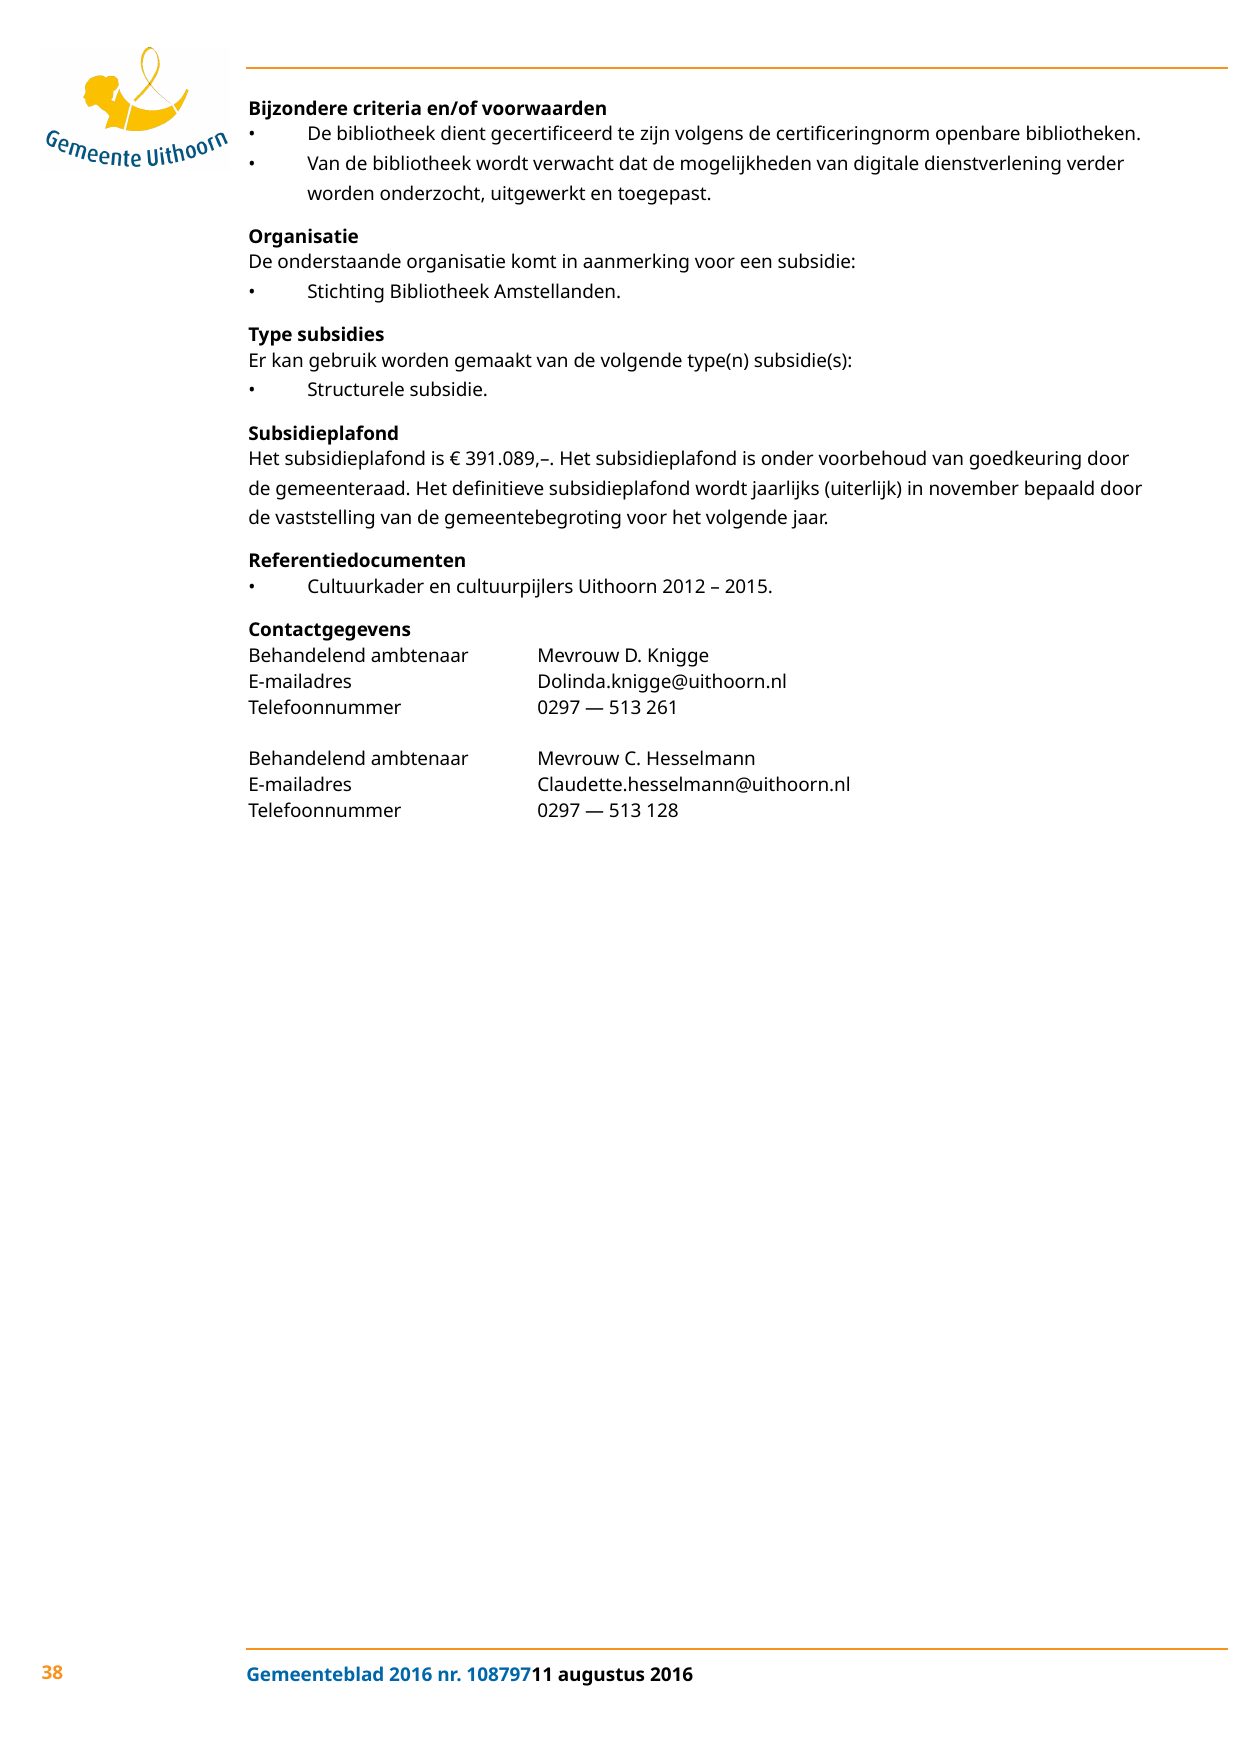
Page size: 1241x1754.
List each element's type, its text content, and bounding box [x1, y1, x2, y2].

table_header Mevrouw D. Knigge [537, 643, 1152, 668]
table_cell Claudette.hesselmann@uithoorn.nl [537, 771, 1152, 797]
table_cell 0297 — 513 128 [537, 797, 1152, 822]
text Bijzondere criteria en/of voorwaarden [248, 95, 1152, 121]
list Stichting Bibliotheek Amstellanden. [248, 278, 1152, 304]
picture [41, 47, 231, 172]
table_cell 0297 — 513 261 [537, 694, 1152, 719]
table_cell E-mailadres [248, 771, 537, 797]
table_cell E-mailadres [248, 668, 537, 694]
table_cell Behandelend ambtenaar [248, 745, 537, 771]
text Organisatie [248, 223, 1152, 248]
list Van de bibliotheek wordt verwacht dat de mogelijkheden van digitale dienstverlening verder worden onderzocht, uitgewerkt en toegepast. [248, 150, 1152, 205]
list Structurele subsidie. [248, 377, 1152, 402]
table_cell [248, 720, 537, 745]
table_cell Dolinda.knigge@uithoorn.nl [537, 668, 1152, 694]
list De bibliotheek dient gecertificeerd te zijn volgens de certificeringnorm openbare bibliotheken. [248, 121, 1152, 146]
table_cell Telefoonnummer [248, 797, 537, 822]
table_cell [537, 720, 1152, 745]
table_cell Telefoonnummer [248, 694, 537, 719]
text Referentiedocumenten [248, 548, 1152, 573]
text Subsidieplafond [248, 420, 1152, 445]
text De onderstaande organisatie komt in aanmerking voor een subsidie: [248, 248, 1152, 274]
list Cultuurkader en cultuurpijlers Uithoorn 2012 – 2015. [248, 573, 1152, 599]
table_cell Mevrouw C. Hesselmann [537, 745, 1152, 771]
table_header Behandelend ambtenaar [248, 643, 537, 668]
text Het subsidieplafond is € 391.089,–. Het subsidieplafond is onder voorbehoud van goedkeuring door de gemeenteraad. Het definitieve subsidieplafond wordt jaarlijks (uiterlijk) in november bepaald door de vaststelling van de gemeentebegroting voor het volgende jaar. [248, 445, 1152, 530]
text Contactgegevens [248, 617, 1152, 642]
text Er kan gebruik worden gemaakt van de volgende type(n) subsidie(s): [248, 347, 1152, 373]
text Type subsidies [248, 321, 1152, 347]
